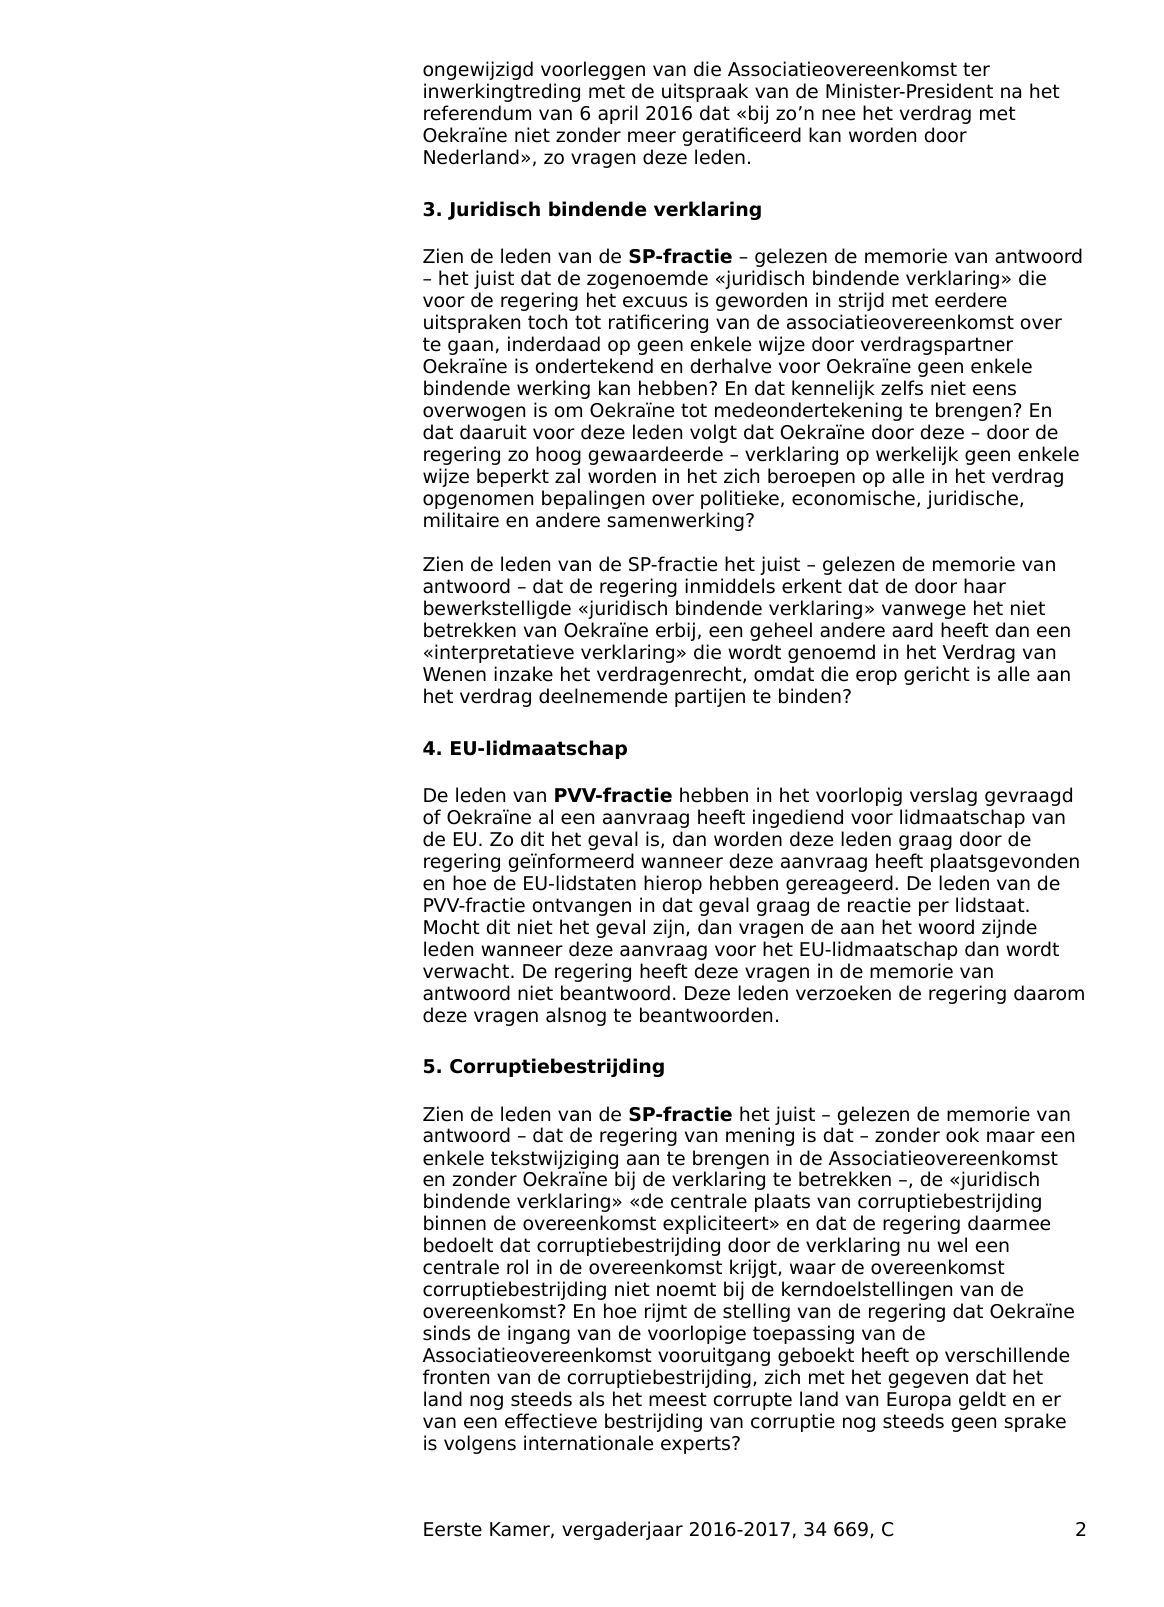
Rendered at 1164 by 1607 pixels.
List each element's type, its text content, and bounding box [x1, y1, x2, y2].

subtitle 5. Corruptiebestrijding [422, 1056, 1087, 1078]
text ongewijzigd voorleggen van die Associatieovereenkomst ter inwerkingtreding met de uitspraak van de Minister-President na het referendum van 6 april 2016 dat «bij zo’n nee het verdrag met Oekraïne niet zonder meer geratificeerd kan worden door Nederland», zo vragen deze leden. [422, 59, 1087, 169]
subtitle 3. Juridisch bindende verklaring [422, 199, 1087, 221]
text De leden van PVV-fractie hebben in het voorlopig verslag gevraagd of Oekraïne al een aanvraag heeft ingediend voor lidmaatschap van de EU. Zo dit het geval is, dan worden deze leden graag door de regering geïnformeerd wanneer deze aanvraag heeft plaatsgevonden en hoe de EU-lidstaten hierop hebben gereageerd. De leden van de PVV-fractie ontvangen in dat geval graag de reactie per lidstaat. Mocht dit niet het geval zijn, dan vragen de aan het woord zijnde leden wanneer deze aanvraag voor het EU-lidmaatschap dan wordt verwacht. De regering heeft deze vragen in de memorie van antwoord niet beantwoord. Deze leden verzoeken de regering daarom deze vragen alsnog te beantwoorden. [422, 785, 1087, 1026]
text Zien de leden van de SP-fractie het juist – gelezen de memorie van antwoord – dat de regering inmiddels erkent dat de door haar bewerkstelligde «juridisch bindende verklaring» vanwege het niet betrekken van Oekraïne erbij, een geheel andere aard heeft dan een «interpretatieve verklaring» die wordt genoemd in het Verdrag van Wenen inzake het verdragenrecht, omdat die erop gericht is alle aan het verdrag deelnemende partijen te binden? [422, 554, 1087, 708]
subtitle 4. EU-lidmaatschap [422, 738, 1087, 760]
text Zien de leden van de SP-fractie – gelezen de memorie van antwoord – het juist dat de zogenoemde «juridisch bindende verklaring» die voor de regering het excuus is geworden in strijd met eerdere uitspraken toch tot ratificering van de associatieovereenkomst over te gaan, inderdaad op geen enkele wijze door verdragspartner Oekraïne is ondertekend en derhalve voor Oekraïne geen enkele bindende werking kan hebben? En dat kennelijk zelfs niet eens overwogen is om Oekraïne tot medeondertekening te brengen? En dat daaruit voor deze leden volgt dat Oekraïne door deze – door de regering zo hoog gewaardeerde – verklaring op werkelijk geen enkele wijze beperkt zal worden in het zich beroepen op alle in het verdrag opgenomen bepalingen over politieke, economische, juridische, militaire en andere samenwerking? [422, 246, 1087, 532]
text Zien de leden van de SP-fractie het juist – gelezen de memorie van antwoord – dat de regering van mening is dat – zonder ook maar een enkele tekstwijziging aan te brengen in de Associatieovereenkomst en zonder Oekraïne bij de verklaring te betrekken –, de «juridisch bindende verklaring» «de centrale plaats van corruptiebestrijding binnen de overeenkomst expliciteert» en dat de regering daarmee bedoelt dat corruptiebestrijding door de verklaring nu wel een centrale rol in de overeenkomst krijgt, waar de overeenkomst corruptiebestrijding niet noemt bij de kerndoelstellingen van de overeenkomst? En hoe rijmt de stelling van de regering dat Oekraïne sinds de ingang van de voorlopige toepassing van de Associatieovereenkomst vooruitgang geboekt heeft op verschillende fronten van de corruptiebestrijding, zich met het gegeven dat het land nog steeds als het meest corrupte land van Europa geldt en er van een effectieve bestrijding van corruptie nog steeds geen sprake is volgens internationale experts? [422, 1103, 1087, 1455]
